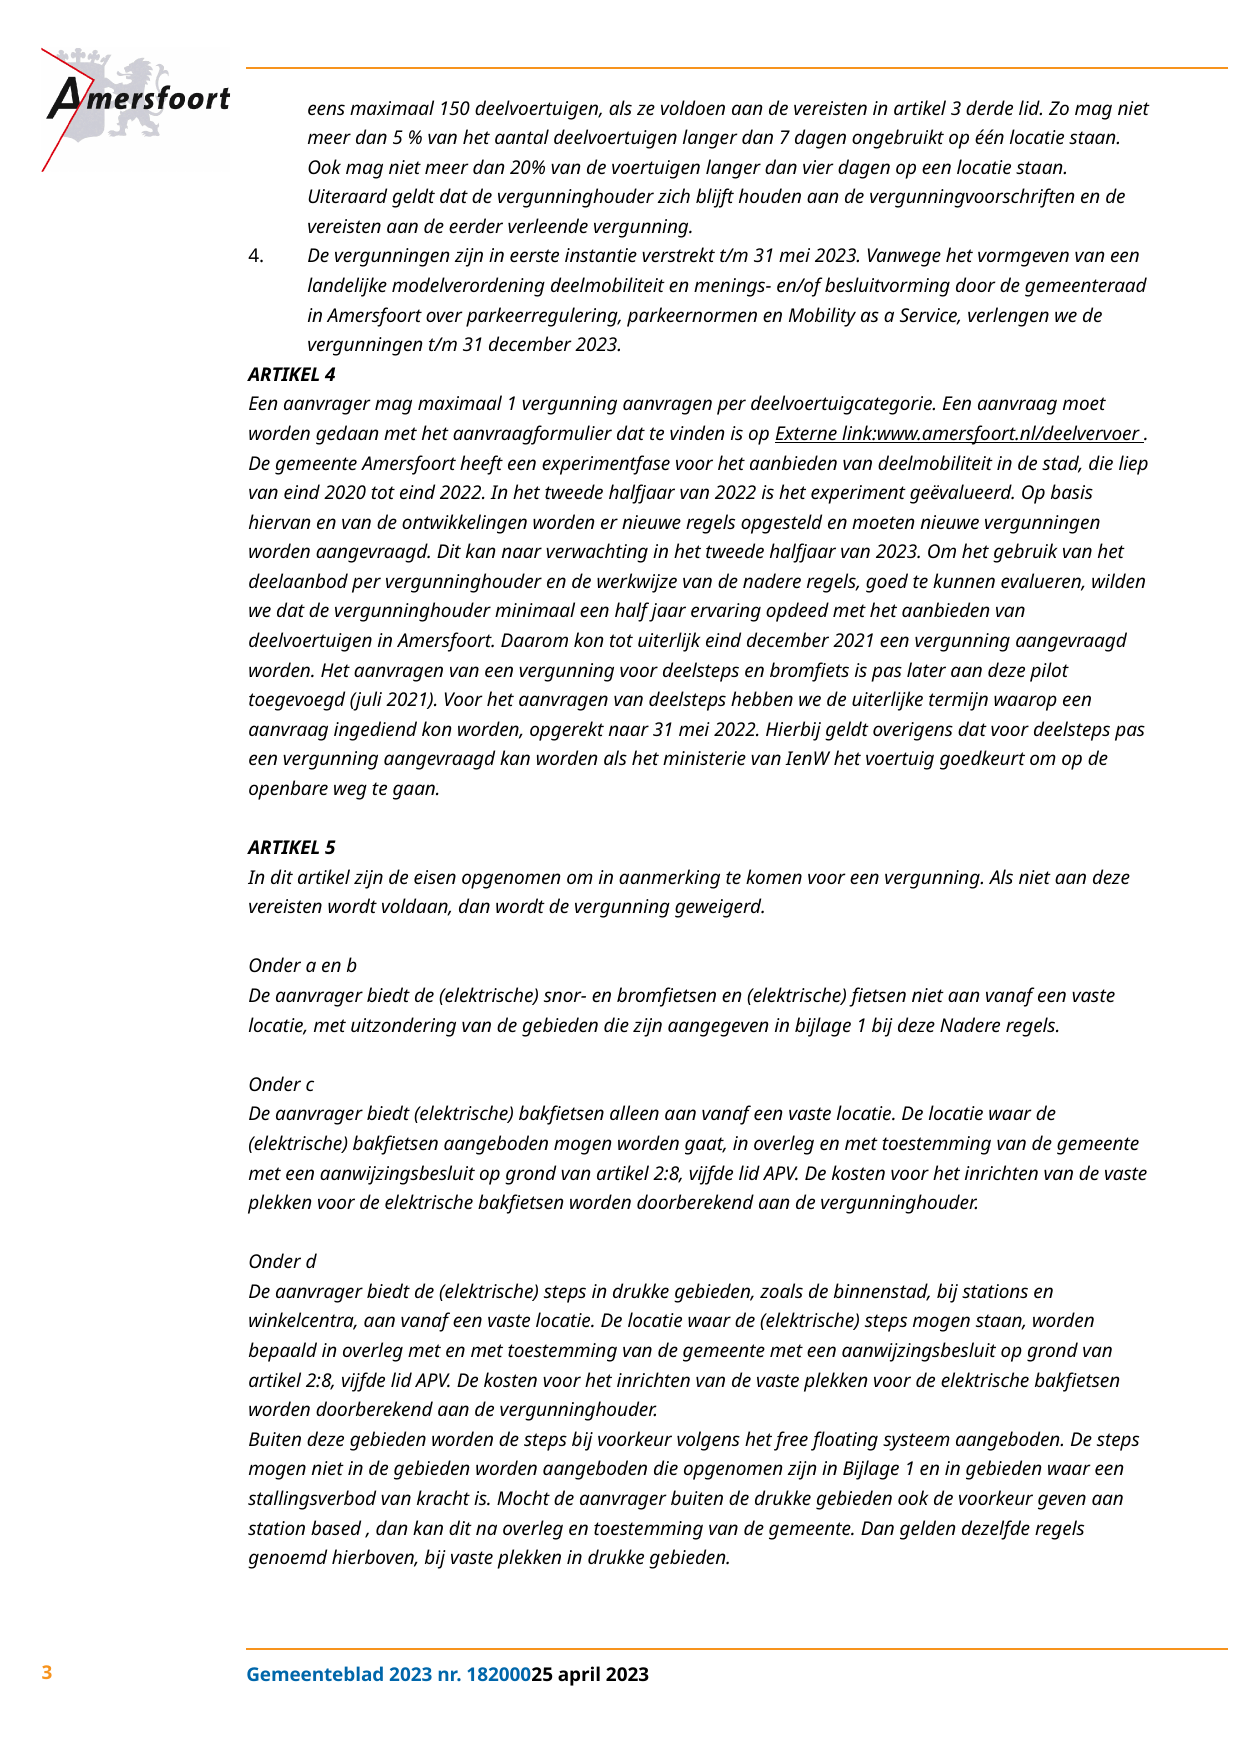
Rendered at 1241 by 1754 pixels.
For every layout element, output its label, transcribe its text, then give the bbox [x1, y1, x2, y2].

text ARTIKEL 5 [248, 834, 1152, 860]
text In dit artikel zijn de eisen opgenomen om in aanmerking te komen voor een vergunning. Als niet aan deze vereisten wordt voldaan, dan wordt de vergunning geweigerd. [248, 864, 1152, 919]
text De aanvrager biedt (elektrische) bakfietsen alleen aan vanaf een vaste locatie. De locatie waar de (elektrische) bakfietsen aangeboden mogen worden gaat, in overleg en met toestemming van de gemeente met een aanwijzingsbesluit op grond van artikel 2:8, vijfde lid APV. De kosten voor het inrichten van de vaste plekken voor de elektrische bakfietsen worden doorberekend aan de vergunninghouder. [248, 1101, 1152, 1215]
text De aanvrager biedt de (elektrische) snor- en bromfietsen en (elektrische) fietsen niet aan vanaf een vaste locatie, met uitzondering van de gebieden die zijn aangegeven in bijlage 1 bij deze Nadere regels. [248, 982, 1152, 1038]
text Onder a en b [248, 953, 1152, 978]
text Buiten deze gebieden worden de steps bij voorkeur volgens het free floating systeem aangeboden. De steps mogen niet in de gebieden worden aangeboden die opgenomen zijn in Bijlage 1 en in gebieden waar een stallingsverbod van kracht is. Mocht de aanvrager buiten de drukke gebieden ook de voorkeur geven aan station based , dan kan dit na overleg en toestemming van de gemeente. Dan gelden dezelfde regels genoemd hierboven, bij vaste plekken in drukke gebieden. [248, 1426, 1152, 1570]
text Onder d [248, 1248, 1152, 1274]
list De vergunningen zijn in eerste instantie verstrekt t/m 31 mei 2023. Vanwege het vormgeven van een landelijke modelverordening deelmobiliteit en menings- en/of besluitvorming door de gemeenteraad in Amersfoort over parkeerregulering, parkeernormen en Mobility as a Service, verlengen we de vergunningen t/m 31 december 2023. [248, 243, 1152, 357]
text ARTIKEL 4 [248, 361, 1152, 387]
picture [41, 47, 231, 172]
list eens maximaal 150 deelvoertuigen, als ze voldoen aan de vereisten in artikel 3 derde lid. Zo mag niet meer dan 5 % van het aantal deelvoertuigen langer dan 7 dagen ongebruikt op één locatie staan. Ook mag niet meer dan 20% van de voertuigen langer dan vier dagen op een locatie staan. Uiteraard geldt dat de vergunninghouder zich blijft houden aan de vergunningvoorschriften en de vereisten aan de eerder verleende vergunning. [248, 95, 1152, 239]
text Onder c [248, 1071, 1152, 1097]
text Een aanvrager mag maximaal 1 vergunning aanvragen per deelvoertuigcategorie. Een aanvraag moet worden gedaan met het aanvraagformulier dat te vinden is op Externe link:www.amersfoort.nl/deelvervoer . De gemeente Amersfoort heeft een experimentfase voor het aanbieden van deelmobiliteit in de stad, die liep van eind 2020 tot eind 2022. In het tweede halfjaar van 2022 is het experiment geëvalueerd. Op basis hiervan en van de ontwikkelingen worden er nieuwe regels opgesteld en moeten nieuwe vergunningen worden aangevraagd. Dit kan naar verwachting in het tweede halfjaar van 2023. Om het gebruik van het deelaanbod per vergunninghouder en de werkwijze van de nadere regels, goed te kunnen evalueren, wilden we dat de vergunninghouder minimaal een half jaar ervaring opdeed met het aanbieden van deelvoertuigen in Amersfoort. Daarom kon tot uiterlijk eind december 2021 een vergunning aangevraagd worden. Het aanvragen van een vergunning voor deelsteps en bromfiets is pas later aan deze pilot toegevoegd (juli 2021). Voor het aanvragen van deelsteps hebben we de uiterlijke termijn waarop een aanvraag ingediend kon worden, opgerekt naar 31 mei 2022. Hierbij geldt overigens dat voor deelsteps pas een vergunning aangevraagd kan worden als het ministerie van IenW het voertuig goedkeurt om op de openbare weg te gaan. [248, 391, 1152, 801]
text De aanvrager biedt de (elektrische) steps in drukke gebieden, zoals de binnenstad, bij stations en winkelcentra, aan vanaf een vaste locatie. De locatie waar de (elektrische) steps mogen staan, worden bepaald in overleg met en met toestemming van de gemeente met een aanwijzingsbesluit op grond van artikel 2:8, vijfde lid APV. De kosten voor het inrichten van de vaste plekken voor de elektrische bakfietsen worden doorberekend aan de vergunninghouder. [248, 1278, 1152, 1422]
